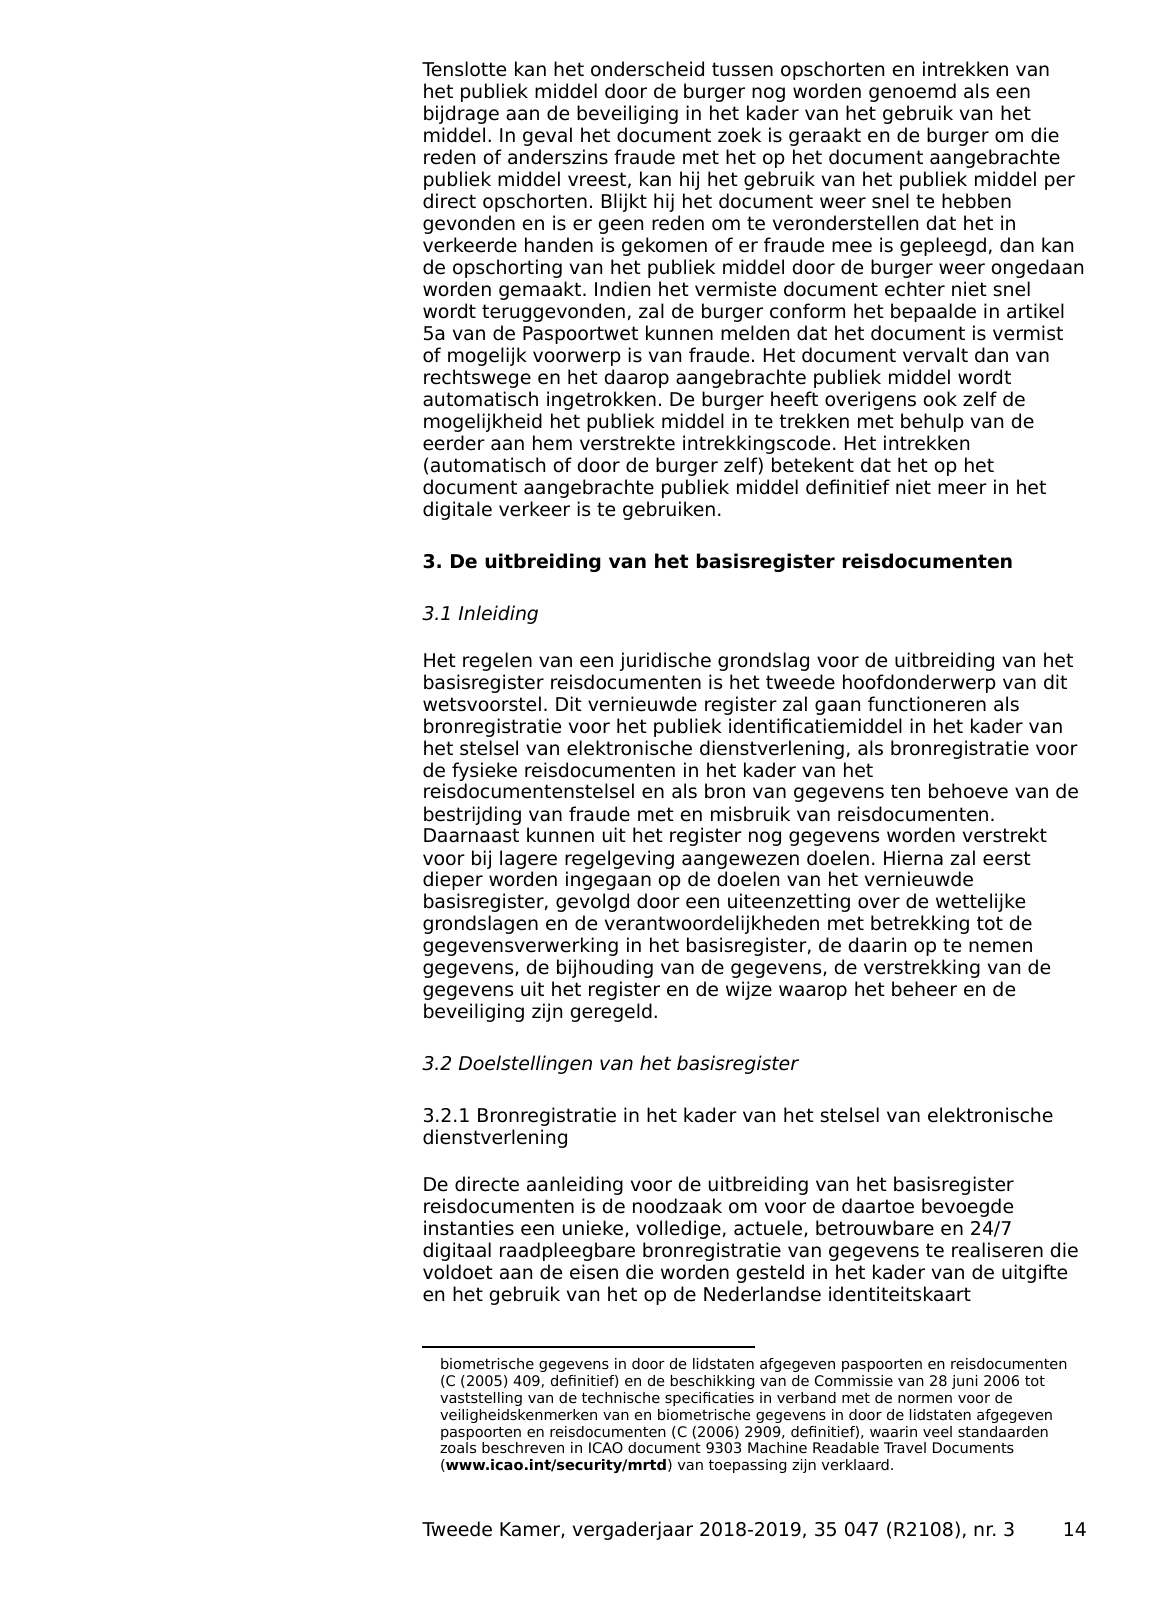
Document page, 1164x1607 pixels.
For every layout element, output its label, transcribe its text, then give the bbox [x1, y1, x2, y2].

subtitle 3.2.1 Bronregistratie in het kader van het stelsel van elektronische dienstverlening [422, 1105, 1087, 1149]
text Het regelen van een juridische grondslag voor de uitbreiding van het basisregister reisdocumenten is het tweede hoofdonderwerp van dit wetsvoorstel. Dit vernieuwde register zal gaan functioneren als bronregistratie voor het publiek identificatiemiddel in het kader van het stelsel van elektronische dienstverlening, als bronregistratie voor de fysieke reisdocumenten in het kader van het reisdocumentenstelsel en als bron van gegevens ten behoeve van de bestrijding van fraude met en misbruik van reisdocumenten. Daarnaast kunnen uit het register nog gegevens worden verstrekt voor bij lagere regelgeving aangewezen doelen. Hierna zal eerst dieper worden ingegaan op de doelen van het vernieuwde basisregister, gevolgd door een uiteenzetting over de wettelijke grondslagen en de verantwoordelijkheden met betrekking tot de gegevensverwerking in het basisregister, de daarin op te nemen gegevens, de bijhouding van de gegevens, de verstrekking van de gegevens uit het register en de wijze waarop het beheer en de beveiliging zijn geregeld. [422, 649, 1087, 1023]
text Tenslotte kan het onderscheid tussen opschorten en intrekken van het publiek middel door de burger nog worden genoemd als een bijdrage aan de beveiliging in het kader van het gebruik van het middel. In geval het document zoek is geraakt en de burger om die reden of anderszins fraude met het op het document aangebrachte publiek middel vreest, kan hij het gebruik van het publiek middel per direct opschorten. Blijkt hij het document weer snel te hebben gevonden en is er geen reden om te veronderstellen dat het in verkeerde handen is gekomen of er fraude mee is gepleegd, dan kan de opschorting van het publiek middel door de burger weer ongedaan worden gemaakt. Indien het vermiste document echter niet snel wordt teruggevonden, zal de burger conform het bepaalde in artikel 5a van de Paspoortwet kunnen melden dat het document is vermist of mogelijk voorwerp is van fraude. Het document vervalt dan van rechtswege en het daarop aangebrachte publiek middel wordt automatisch ingetrokken. De burger heeft overigens ook zelf de mogelijkheid het publiek middel in te trekken met behulp van de eerder aan hem verstrekte intrekkingscode. Het intrekken (automatisch of door de burger zelf) betekent dat het op het document aangebrachte publiek middel definitief niet meer in het digitale verkeer is te gebruiken. [422, 59, 1087, 521]
subtitle 3.1 Inleiding [422, 603, 1087, 624]
text De directe aanleiding voor de uitbreiding van het basisregister reisdocumenten is de noodzaak om voor de daartoe bevoegde instanties een unieke, volledige, actuele, betrouwbare en 24/7 digitaal raadpleegbare bronregistratie van gegevens te realiseren die voldoet aan de eisen die worden gesteld in het kader van de uitgifte en het gebruik van het op de Nederlandse identiteitskaart [422, 1174, 1087, 1306]
subtitle 3. De uitbreiding van het basisregister reisdocumenten [422, 551, 1087, 573]
subtitle 3.2 Doelstellingen van het basisregister [422, 1053, 1087, 1075]
text biometrische gegevens in door de lidstaten afgegeven paspoorten en reisdocumenten (C (2005) 409, definitief) en de beschikking van de Commissie van 28 juni 2006 tot vaststelling van de technische specificaties in verband met de normen voor de veiligheidskenmerken van en biometrische gegevens in door de lidstaten afgegeven paspoorten en reisdocumenten (C (2006) 2909, definitief), waarin veel standaarden zoals beschreven in ICAO document 9303 Machine Readable Travel Documents (www.icao.int/security/mrtd) van toepassing zijn verklaard. [422, 1356, 1087, 1474]
